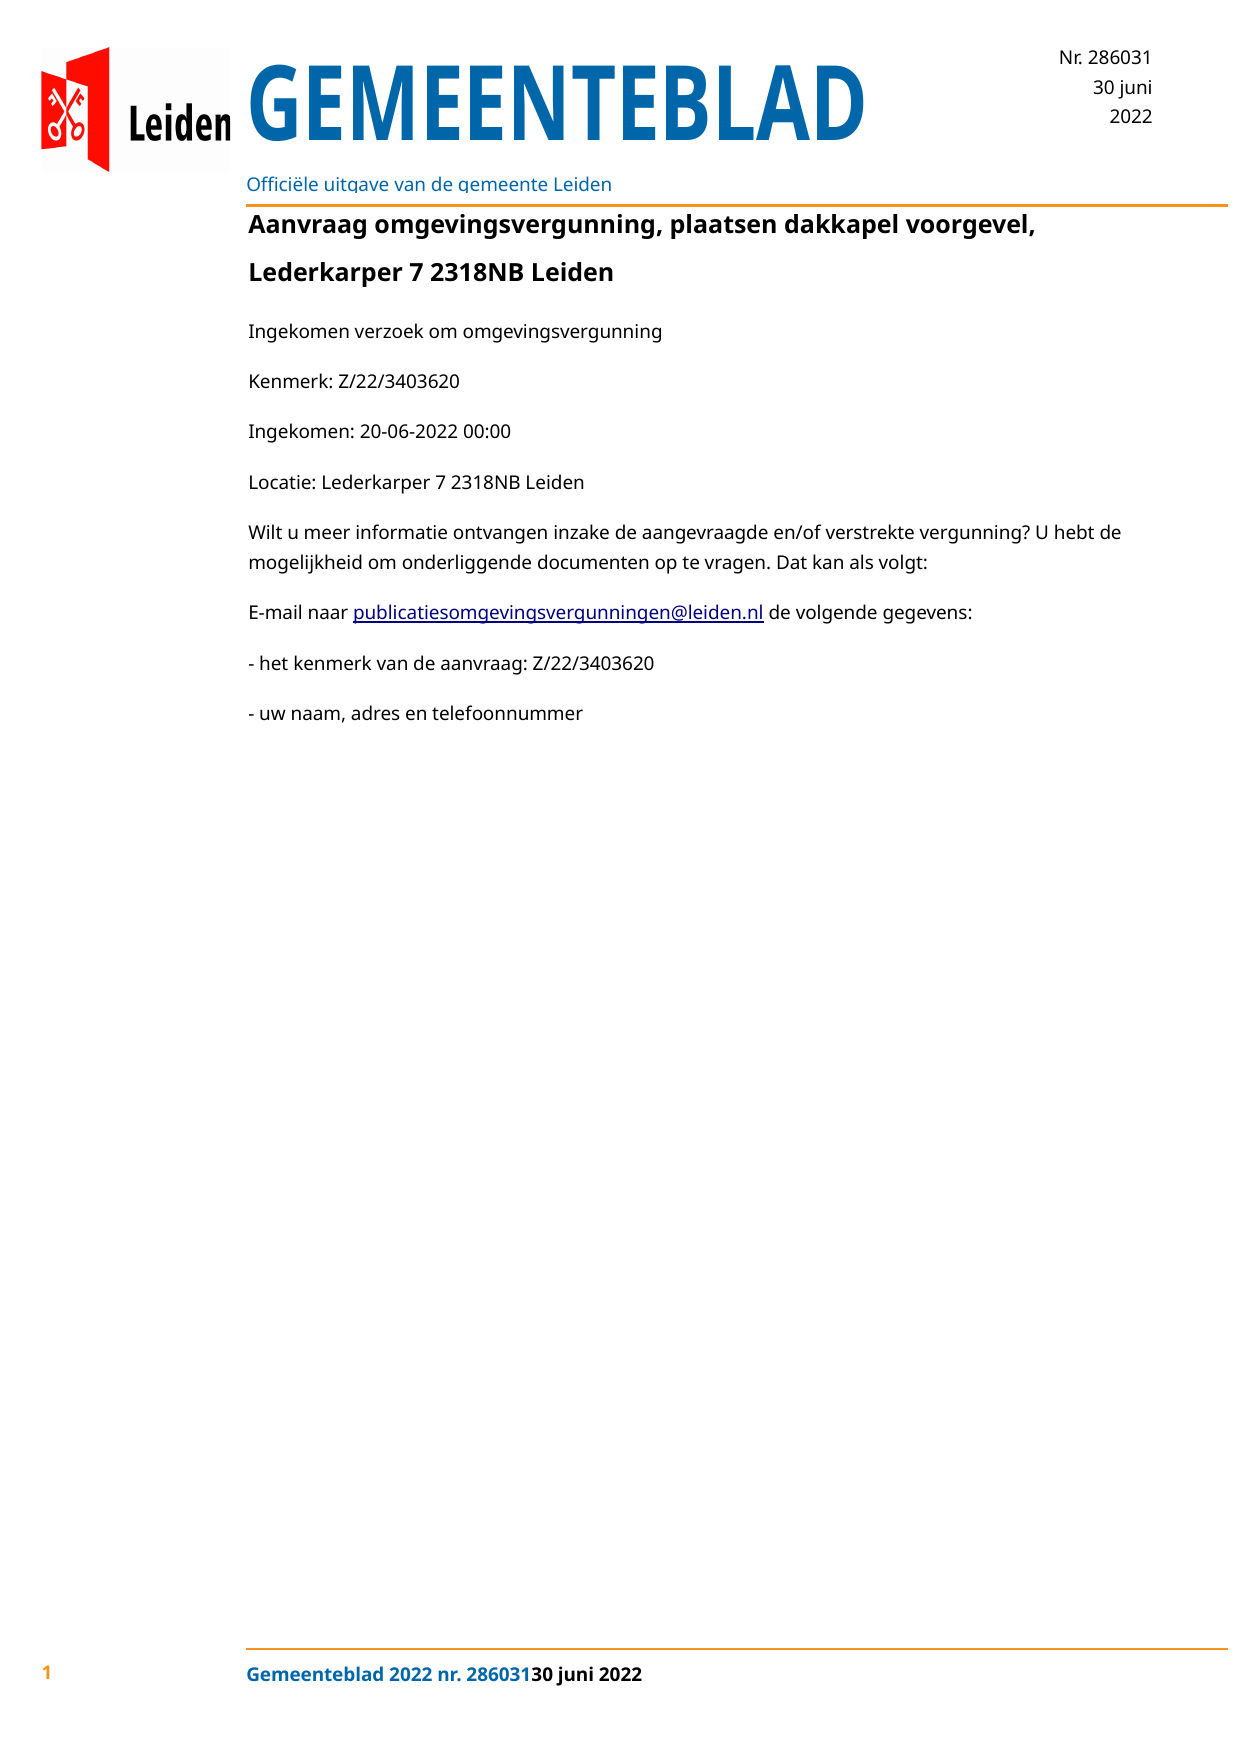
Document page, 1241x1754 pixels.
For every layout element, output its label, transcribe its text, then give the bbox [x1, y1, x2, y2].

text Ingekomen: 20-06-2022 00:00 [248, 419, 1152, 444]
text - het kenmerk van de aanvraag: Z/22/3403620 [248, 650, 1152, 676]
picture [41, 47, 231, 172]
text Wilt u meer informatie ontvangen inzake de aangevraagde en/of verstrekte vergunning? U hebt de mogelijkheid om onderliggende documenten op te vragen. Dat kan als volgt: [248, 519, 1152, 575]
text Locatie: Lederkarper 7 2318NB Leiden [248, 469, 1152, 495]
text Kenmerk: Z/22/3403620 [248, 368, 1152, 394]
text Aanvraag omgevingsvergunning, plaatsen dakkapel voorgevel, Lederkarper 7 2318NB Leiden [248, 207, 1152, 288]
text - uw naam, adres en telefoonnummer [248, 700, 1152, 726]
text E-mail naar publicatiesomgevingsvergunningen@leiden.nl de volgende gegevens: [248, 599, 1152, 625]
text Ingekomen verzoek om omgevingsvergunning [248, 318, 1152, 344]
